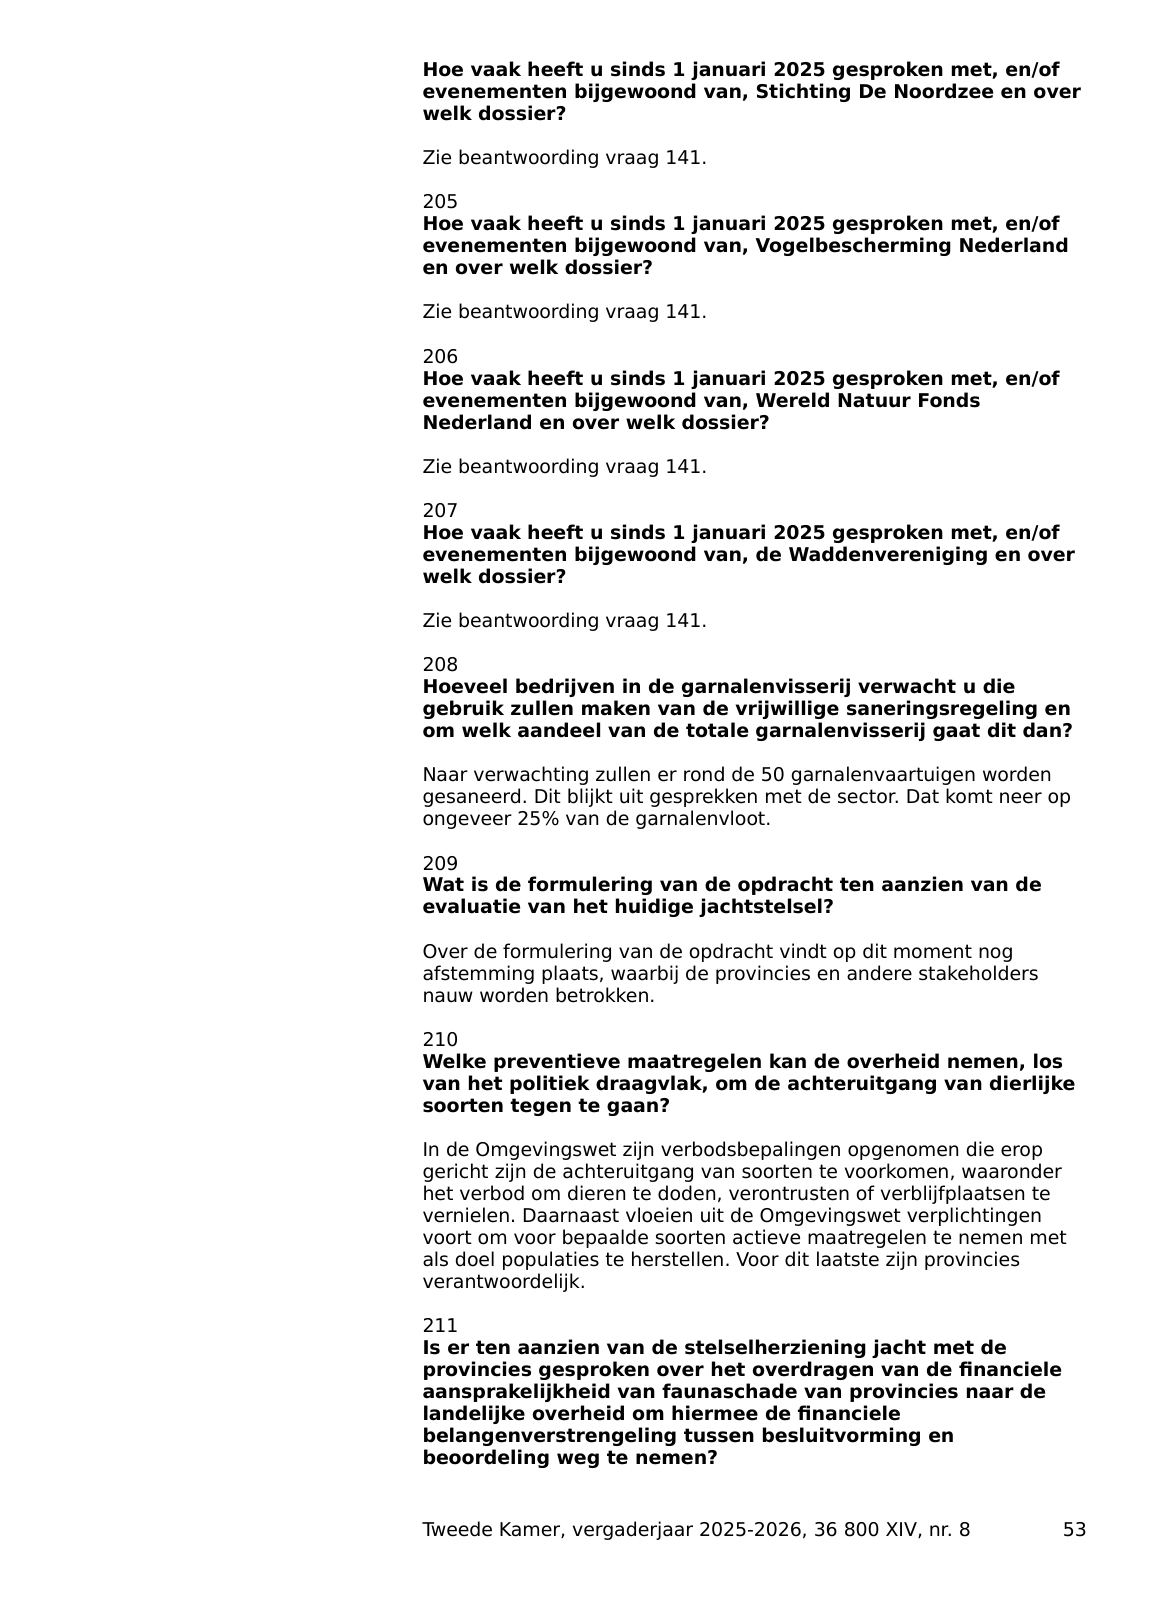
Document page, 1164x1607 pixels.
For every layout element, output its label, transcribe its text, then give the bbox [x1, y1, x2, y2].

text Zie beantwoording vraag 141. [422, 456, 1087, 478]
text Is er ten aanzien van de stelselherziening jacht met de provincies gesproken over het overdragen van de financiele aansprakelijkheid van faunaschade van provincies naar de landelijke overheid om hiermee de financiele belangenverstrengeling tussen besluitvorming en beoordeling weg te nemen? [422, 1337, 1087, 1469]
text Naar verwachting zullen er rond de 50 garnalenvaartuigen worden gesaneerd. Dit blijkt uit gesprekken met de sector. Dat komt neer op ongeveer 25% van de garnalenvloot. [422, 764, 1087, 830]
text Hoe vaak heeft u sinds 1 januari 2025 gesproken met, en/of evenementen bijgewoond van, Vogelbescherming Nederland en over welk dossier? [422, 213, 1087, 279]
text In de Omgevingswet zijn verbodsbepalingen opgenomen die erop gericht zijn de achteruitgang van soorten te voorkomen, waaronder het verbod om dieren te doden, verontrusten of verblijfplaatsen te vernielen. Daarnaast vloeien uit de Omgevingswet verplichtingen voort om voor bepaalde soorten actieve maatregelen te nemen met als doel populaties te herstellen. Voor dit laatste zijn provincies verantwoordelijk. [422, 1139, 1087, 1293]
text Hoe vaak heeft u sinds 1 januari 2025 gesproken met, en/of evenementen bijgewoond van, Stichting De Noordzee en over welk dossier? [422, 59, 1087, 125]
text Wat is de formulering van de opdracht ten aanzien van de evaluatie van het huidige jachtstelsel? [422, 874, 1087, 918]
text 208 [422, 654, 1087, 676]
text Welke preventieve maatregelen kan de overheid nemen, los van het politiek draagvlak, om de achteruitgang van dierlijke soorten tegen te gaan? [422, 1051, 1087, 1117]
text 209 [422, 852, 1087, 874]
text 210 [422, 1029, 1087, 1051]
text 205 [422, 191, 1087, 213]
text Hoe vaak heeft u sinds 1 januari 2025 gesproken met, en/of evenementen bijgewoond van, de Waddenvereniging en over welk dossier? [422, 522, 1087, 588]
text 207 [422, 500, 1087, 522]
text Hoe vaak heeft u sinds 1 januari 2025 gesproken met, en/of evenementen bijgewoond van, Wereld Natuur Fonds Nederland en over welk dossier? [422, 368, 1087, 433]
text Zie beantwoording vraag 141. [422, 147, 1087, 169]
text 211 [422, 1315, 1087, 1337]
text Over de formulering van de opdracht vindt op dit moment nog afstemming plaats, waarbij de provincies en andere stakeholders nauw worden betrokken. [422, 941, 1087, 1006]
text Zie beantwoording vraag 141. [422, 301, 1087, 323]
text Zie beantwoording vraag 141. [422, 610, 1087, 632]
text 206 [422, 346, 1087, 368]
text Hoeveel bedrijven in de garnalenvisserij verwacht u die gebruik zullen maken van de vrijwillige saneringsregeling en om welk aandeel van de totale garnalenvisserij gaat dit dan? [422, 676, 1087, 742]
